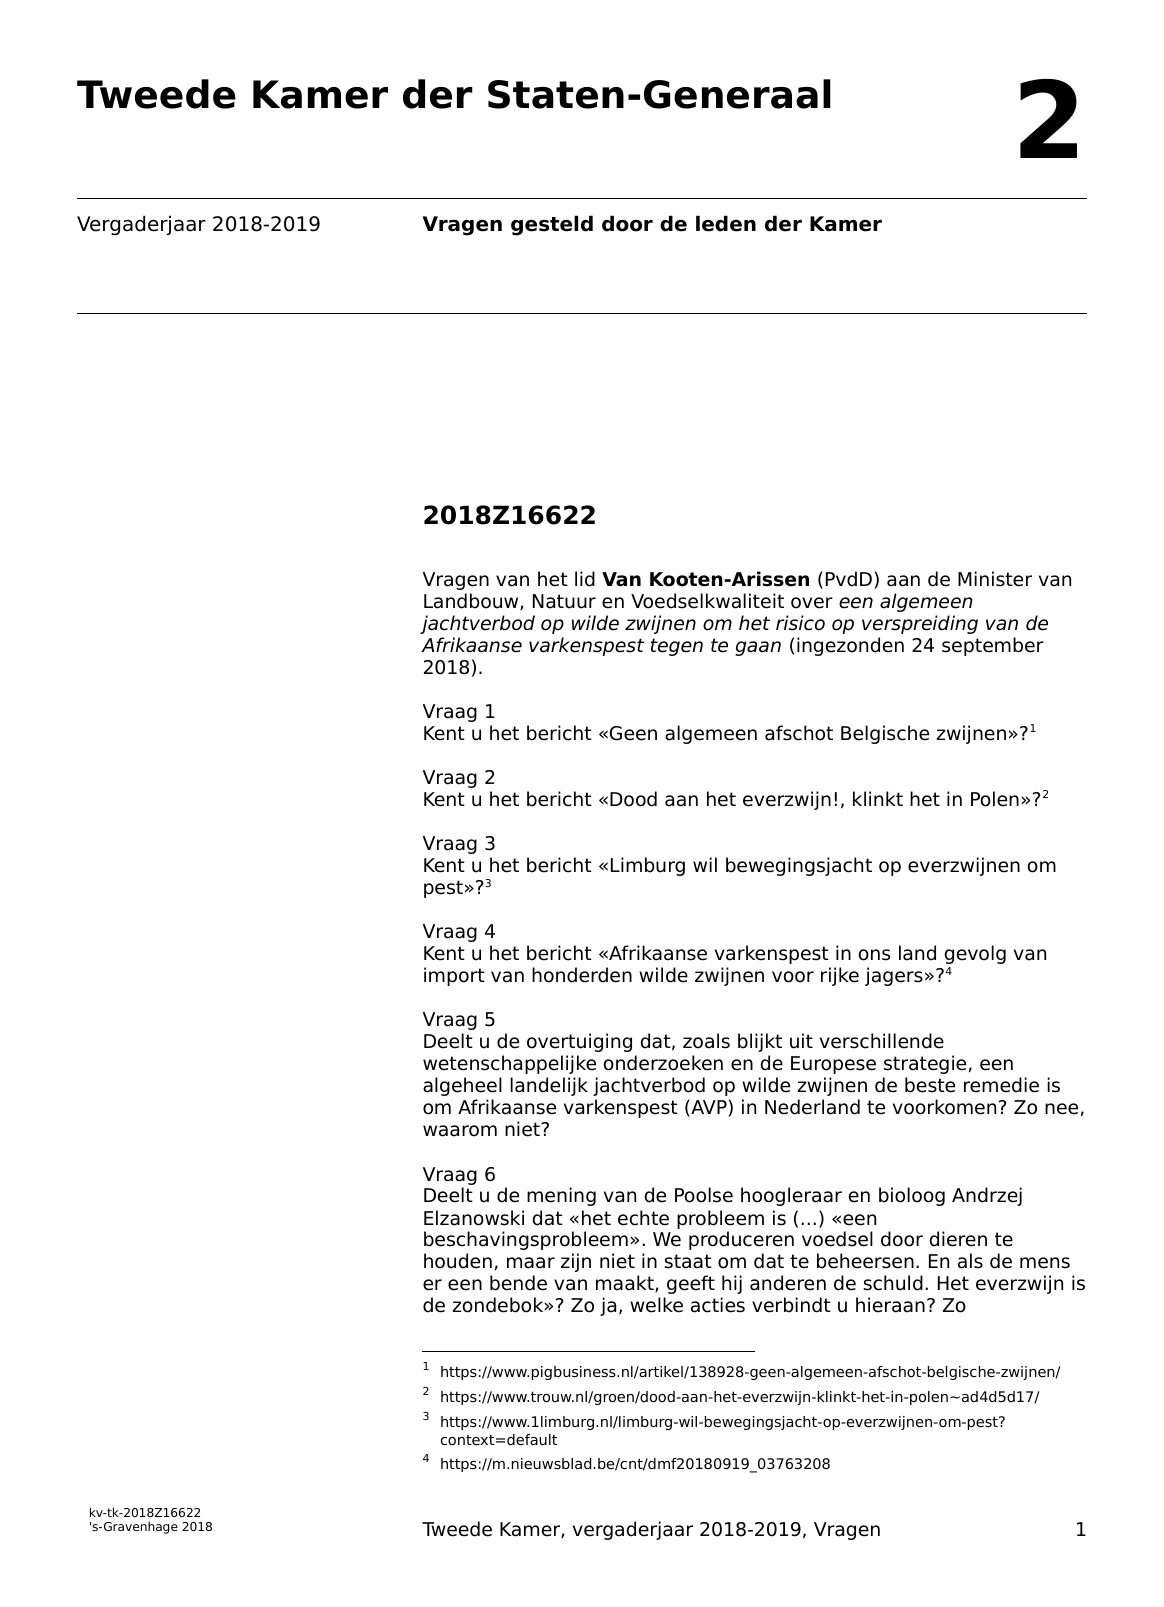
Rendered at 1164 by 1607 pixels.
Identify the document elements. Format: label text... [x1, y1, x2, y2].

text Deelt u de mening van de Poolse hoogleraar en bioloog Andrzej Elzanowski dat «het echte probleem is (...) «een beschavingsprobleem». We produceren voedsel door dieren te houden, maar zijn niet in staat om dat te beheersen. En als de mens er een bende van maakt, geeft hij anderen de schuld. Het everzwijn is de zondebok»? Zo ja, welke acties verbindt u hieraan? Zo [422, 1185, 1087, 1317]
text Kent u het bericht «Limburg wil bewegingsjacht op everzwijnen om pest»? [422, 855, 1087, 899]
text Kent u het bericht «Dood aan het everzwijn!, klinkt het in Polen»? [422, 789, 1087, 811]
text 2018Z16622 [422, 501, 1087, 531]
text Vraag 1 [422, 701, 1087, 723]
text Vraag 3 [422, 833, 1087, 855]
text https://m.nieuwsblad.be/cnt/dmf20180919_03763208 [422, 1452, 1087, 1474]
table_header 2 [886, 59, 1087, 198]
text kv-tk-2018Z16622 [88, 1506, 323, 1520]
table_cell Vragen gesteld door de leden der Kamer [422, 199, 1087, 313]
text 's-Gravenhage 2018 [88, 1520, 323, 1534]
text https://www.trouw.nl/groen/dood-aan-het-everzwijn-klinkt-het-in-polen~ad4d5d17/ [422, 1385, 1087, 1407]
text Vraag 4 [422, 921, 1087, 943]
table_header Tweede Kamer der Staten-Generaal [77, 59, 886, 198]
text Vragen van het lid Van Kooten-Arissen (PvdD) aan de Minister van Landbouw, Natuur en Voedselkwaliteit over een algemeen jachtverbod op wilde zwijnen om het risico op verspreiding van de Afrikaanse varkenspest tegen te gaan (ingezonden 24 september 2018). [422, 569, 1087, 679]
text Vraag 5 [422, 1009, 1087, 1031]
text Kent u het bericht «Afrikaanse varkenspest in ons land gevolg van import van honderden wilde zwijnen voor rijke jagers»? [422, 943, 1087, 987]
text https://www.1limburg.nl/limburg-wil-bewegingsjacht-op-everzwijnen-om-pest?context=default [422, 1410, 1087, 1449]
text Vraag 6 [422, 1163, 1087, 1185]
text Kent u het bericht «Geen algemeen afschot Belgische zwijnen»? [422, 723, 1087, 745]
text Vraag 2 [422, 767, 1087, 789]
table_cell Vergaderjaar 2018-2019 [77, 199, 422, 313]
text Deelt u de overtuiging dat, zoals blijkt uit verschillende wetenschappelijke onderzoeken en de Europese strategie, een algeheel landelijk jachtverbod op wilde zwijnen de beste remedie is om Afrikaanse varkenspest (AVP) in Nederland te voorkomen? Zo nee, waarom niet? [422, 1031, 1087, 1141]
text https://www.pigbusiness.nl/artikel/138928-geen-algemeen-afschot-belgische-zwijnen/ [422, 1360, 1087, 1382]
